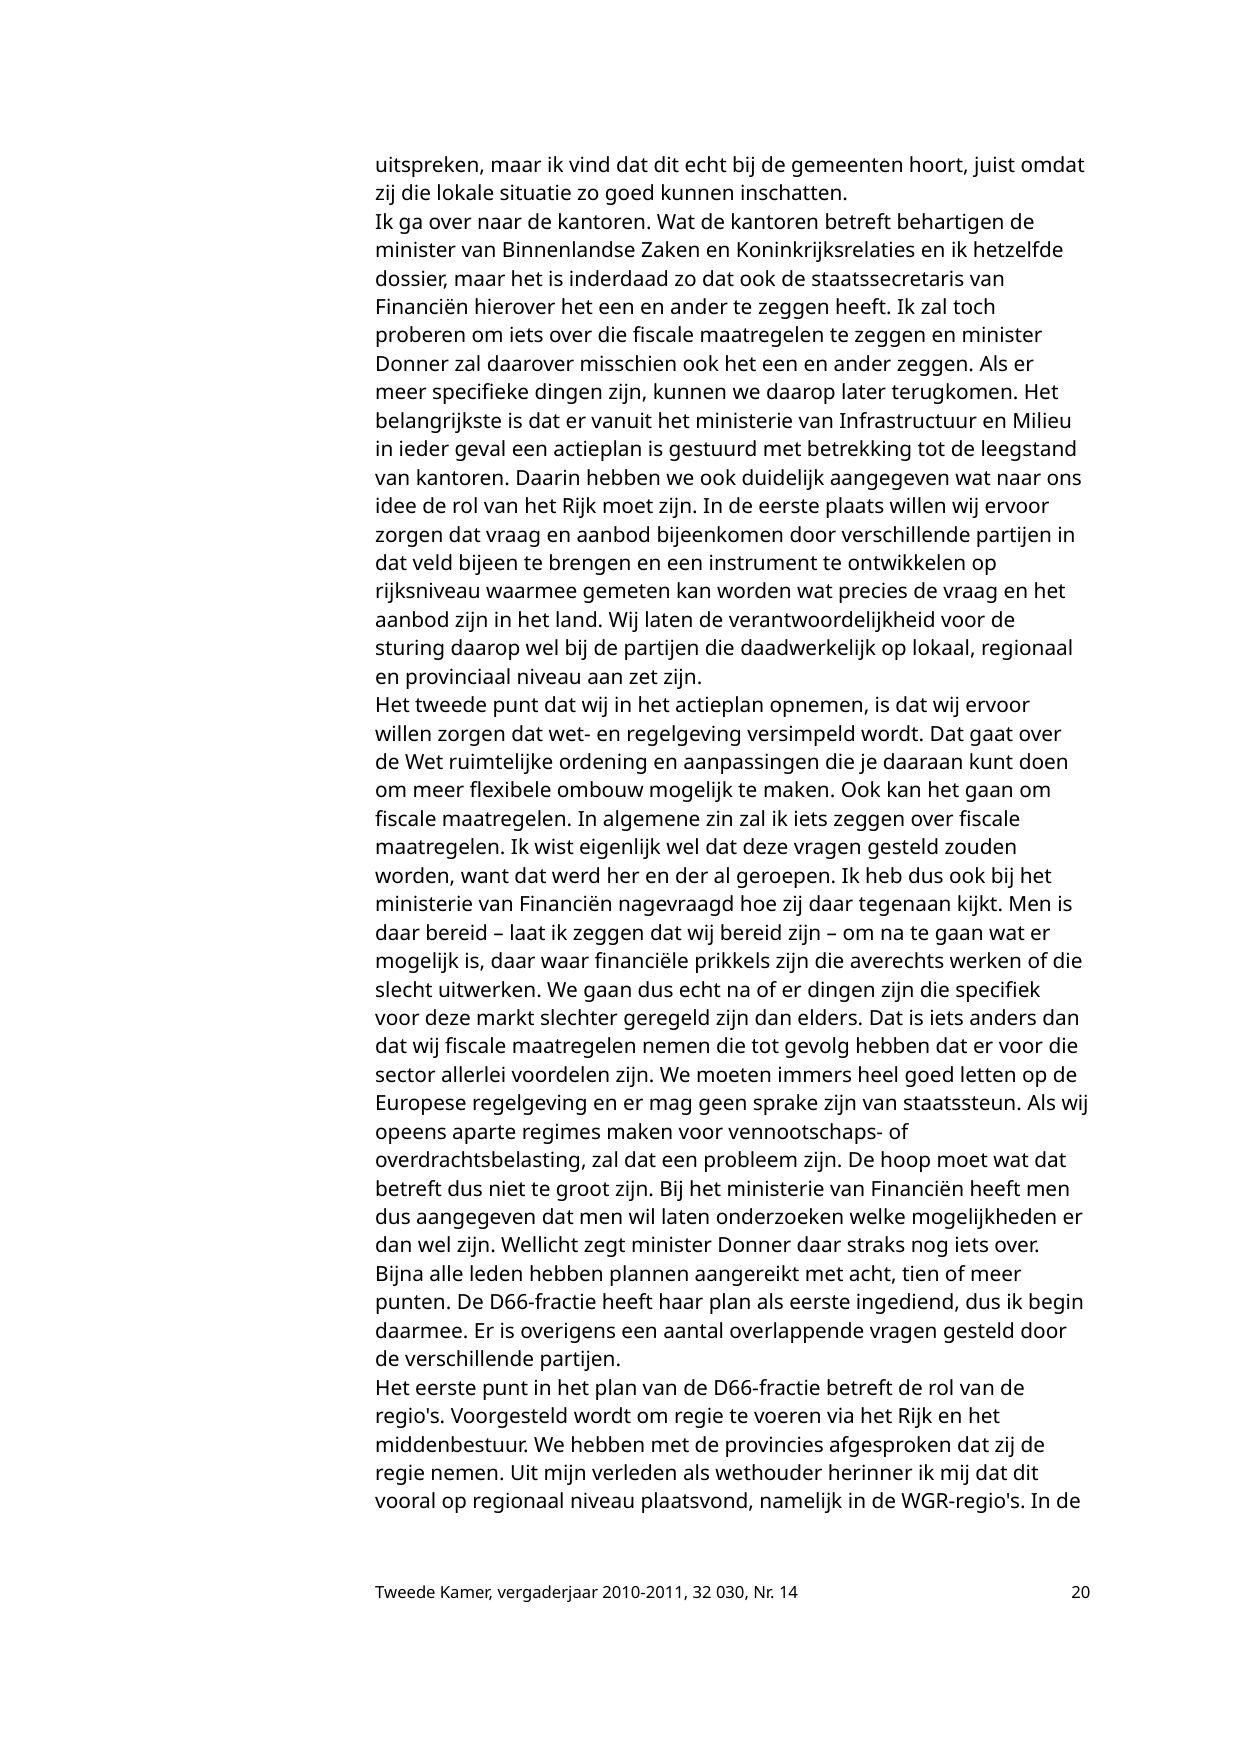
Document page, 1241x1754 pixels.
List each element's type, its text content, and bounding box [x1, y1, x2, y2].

text Het tweede punt dat wij in het actieplan opnemen, is dat wij ervoor willen zorgen dat wet- en regelgeving versimpeld wordt. Dat gaat over de Wet ruimtelijke ordening en aanpassingen die je daaraan kunt doen om meer flexibele ombouw mogelijk te maken. Ook kan het gaan om fiscale maatregelen. In algemene zin zal ik iets zeggen over fiscale maatregelen. Ik wist eigenlijk wel dat deze vragen gesteld zouden worden, want dat werd her en der al geroepen. Ik heb dus ook bij het ministerie van Financiën nagevraagd hoe zij daar tegenaan kijkt. Men is daar bereid – laat ik zeggen dat wij bereid zijn – om na te gaan wat er mogelijk is, daar waar financiële prikkels zijn die averechts werken of die slecht uitwerken. We gaan dus echt na of er dingen zijn die specifiek voor deze markt slechter geregeld zijn dan elders. Dat is iets anders dan dat wij fiscale maatregelen nemen die tot gevolg hebben dat er voor die sector allerlei voordelen zijn. We moeten immers heel goed letten op de Europese regelgeving en er mag geen sprake zijn van staatssteun. Als wij opeens aparte regimes maken voor vennootschaps- of overdrachtsbelasting, zal dat een probleem zijn. De hoop moet wat dat betreft dus niet te groot zijn. Bij het ministerie van Financiën heeft men dus aangegeven dat men wil laten onderzoeken welke mogelijkheden er dan wel zijn. Wellicht zegt minister Donner daar straks nog iets over. [375, 690, 1090, 1259]
text Het eerste punt in het plan van de D66-fractie betreft de rol van de regio's. Voorgesteld wordt om regie te voeren via het Rijk en het middenbestuur. We hebben met de provincies afgesproken dat zij de regie nemen. Uit mijn verleden als wethouder herinner ik mij dat dit vooral op regionaal niveau plaatsvond, namelijk in de WGR-regio's. In de [375, 1373, 1090, 1515]
text Ik ga over naar de kantoren. Wat de kantoren betreft behartigen de minister van Binnenlandse Zaken en Koninkrijksrelaties en ik hetzelfde dossier, maar het is inderdaad zo dat ook de staatssecretaris van Financiën hierover het een en ander te zeggen heeft. Ik zal toch proberen om iets over die fiscale maatregelen te zeggen en minister Donner zal daarover misschien ook het een en ander zeggen. Als er meer specifieke dingen zijn, kunnen we daarop later terugkomen. Het belangrijkste is dat er vanuit het ministerie van Infrastructuur en Milieu in ieder geval een actieplan is gestuurd met betrekking tot de leegstand van kantoren. Daarin hebben we ook duidelijk aangegeven wat naar ons idee de rol van het Rijk moet zijn. In de eerste plaats willen wij ervoor zorgen dat vraag en aanbod bijeenkomen door verschillende partijen in dat veld bijeen te brengen en een instrument te ontwikkelen op rijksniveau waarmee gemeten kan worden wat precies de vraag en het aanbod zijn in het land. Wij laten de verantwoordelijkheid voor de sturing daarop wel bij de partijen die daadwerkelijk op lokaal, regionaal en provinciaal niveau aan zet zijn. [375, 207, 1090, 690]
text uitspreken, maar ik vind dat dit echt bij de gemeenten hoort, juist omdat zij die lokale situatie zo goed kunnen inschatten. [375, 150, 1090, 207]
text Bijna alle leden hebben plannen aangereikt met acht, tien of meer punten. De D66-fractie heeft haar plan als eerste ingediend, dus ik begin daarmee. Er is overigens een aantal overlappende vragen gesteld door de verschillende partijen. [375, 1259, 1090, 1373]
